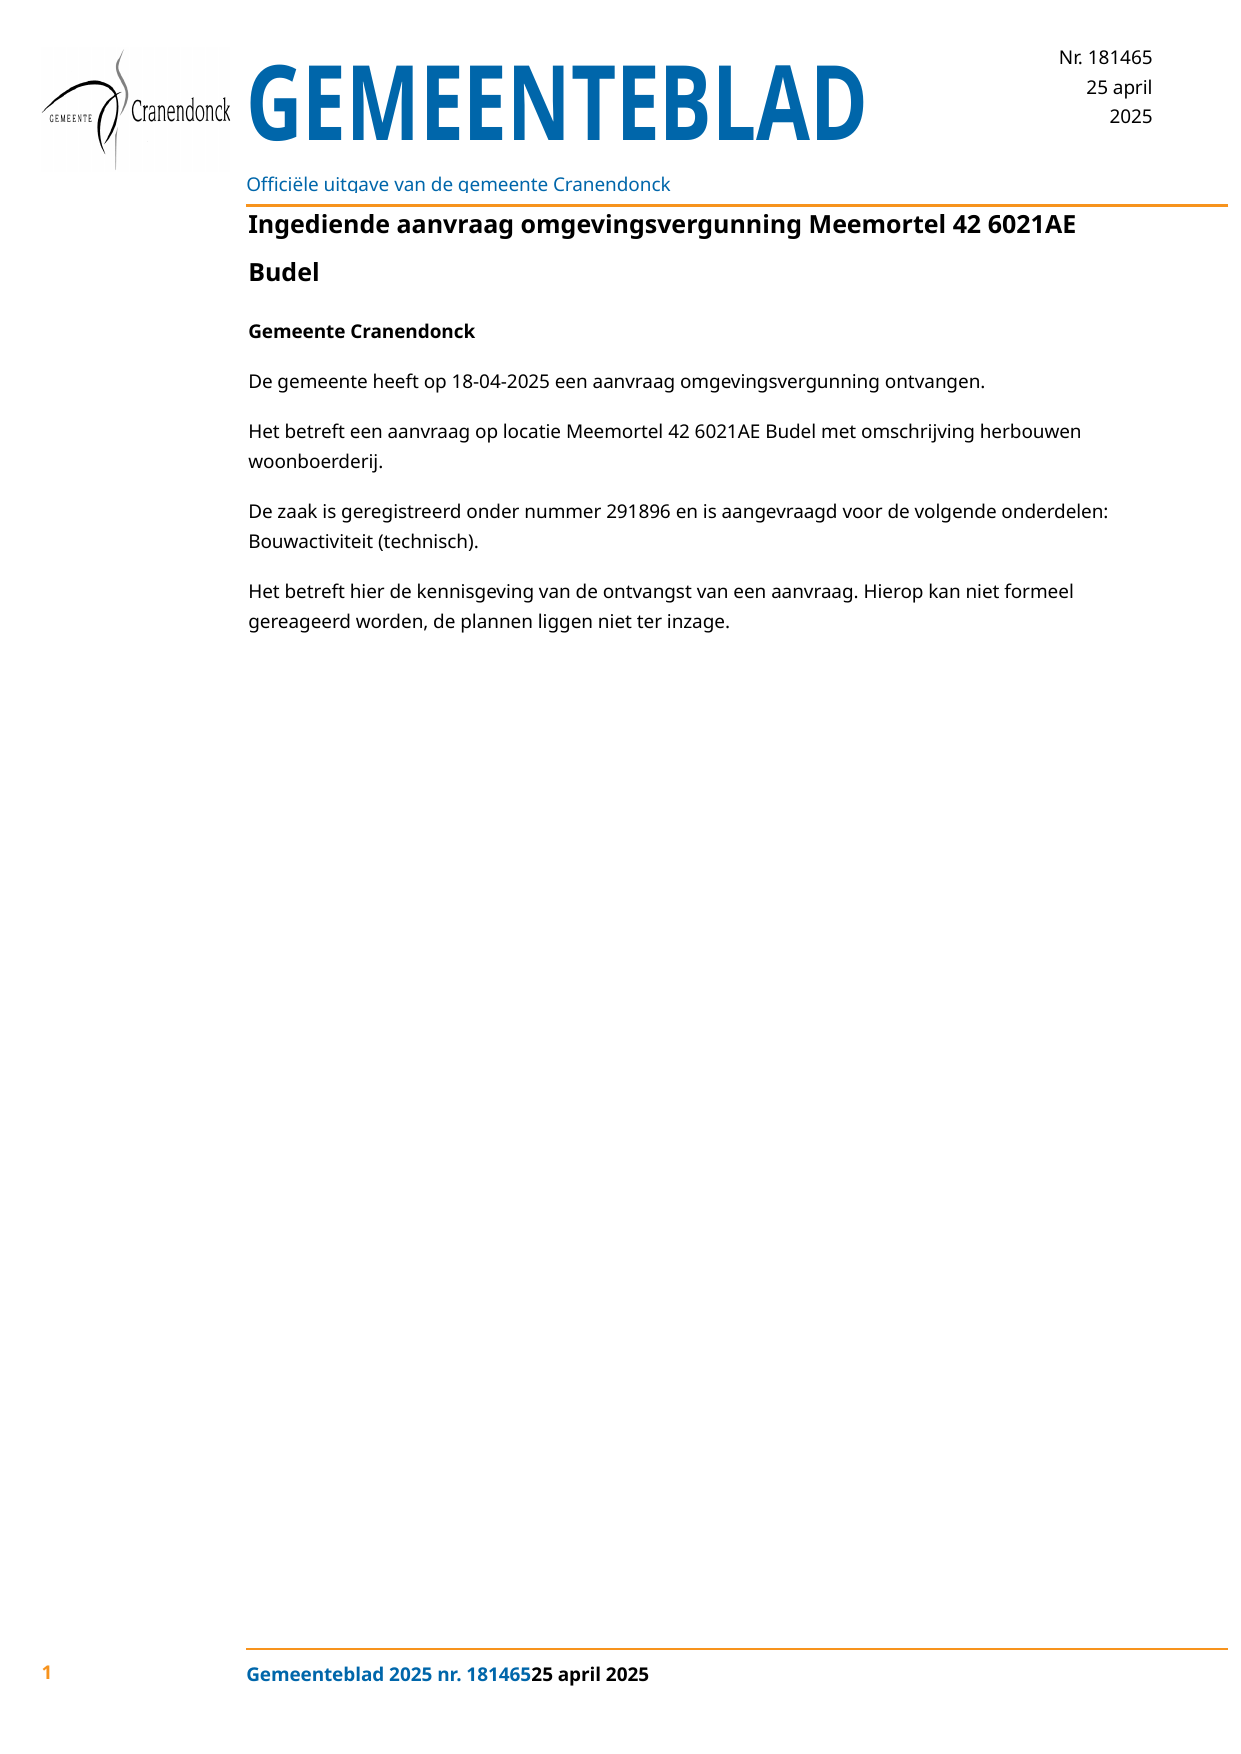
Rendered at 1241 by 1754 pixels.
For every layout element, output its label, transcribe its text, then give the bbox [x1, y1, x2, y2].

text De gemeente heeft op 18-04-2025 een aanvraag omgevingsvergunning ontvangen. [248, 368, 1152, 394]
picture [41, 47, 231, 172]
text Gemeente Cranendonck [248, 318, 1152, 344]
text Het betreft hier de kennisgeving van de ontvangst van een aanvraag. Hierop kan niet formeel gereageerd worden, de plannen liggen niet ter inzage. [248, 579, 1152, 634]
text Het betreft een aanvraag op locatie Meemortel 42 6021AE Budel met omschrijving herbouwen woonboerderij. [248, 419, 1152, 474]
text De zaak is geregistreerd onder nummer 291896 en is aangevraagd voor de volgende onderdelen: Bouwactiviteit (technisch). [248, 499, 1152, 554]
text Ingediende aanvraag omgevingsvergunning Meemortel 42 6021AE Budel [248, 207, 1152, 288]
